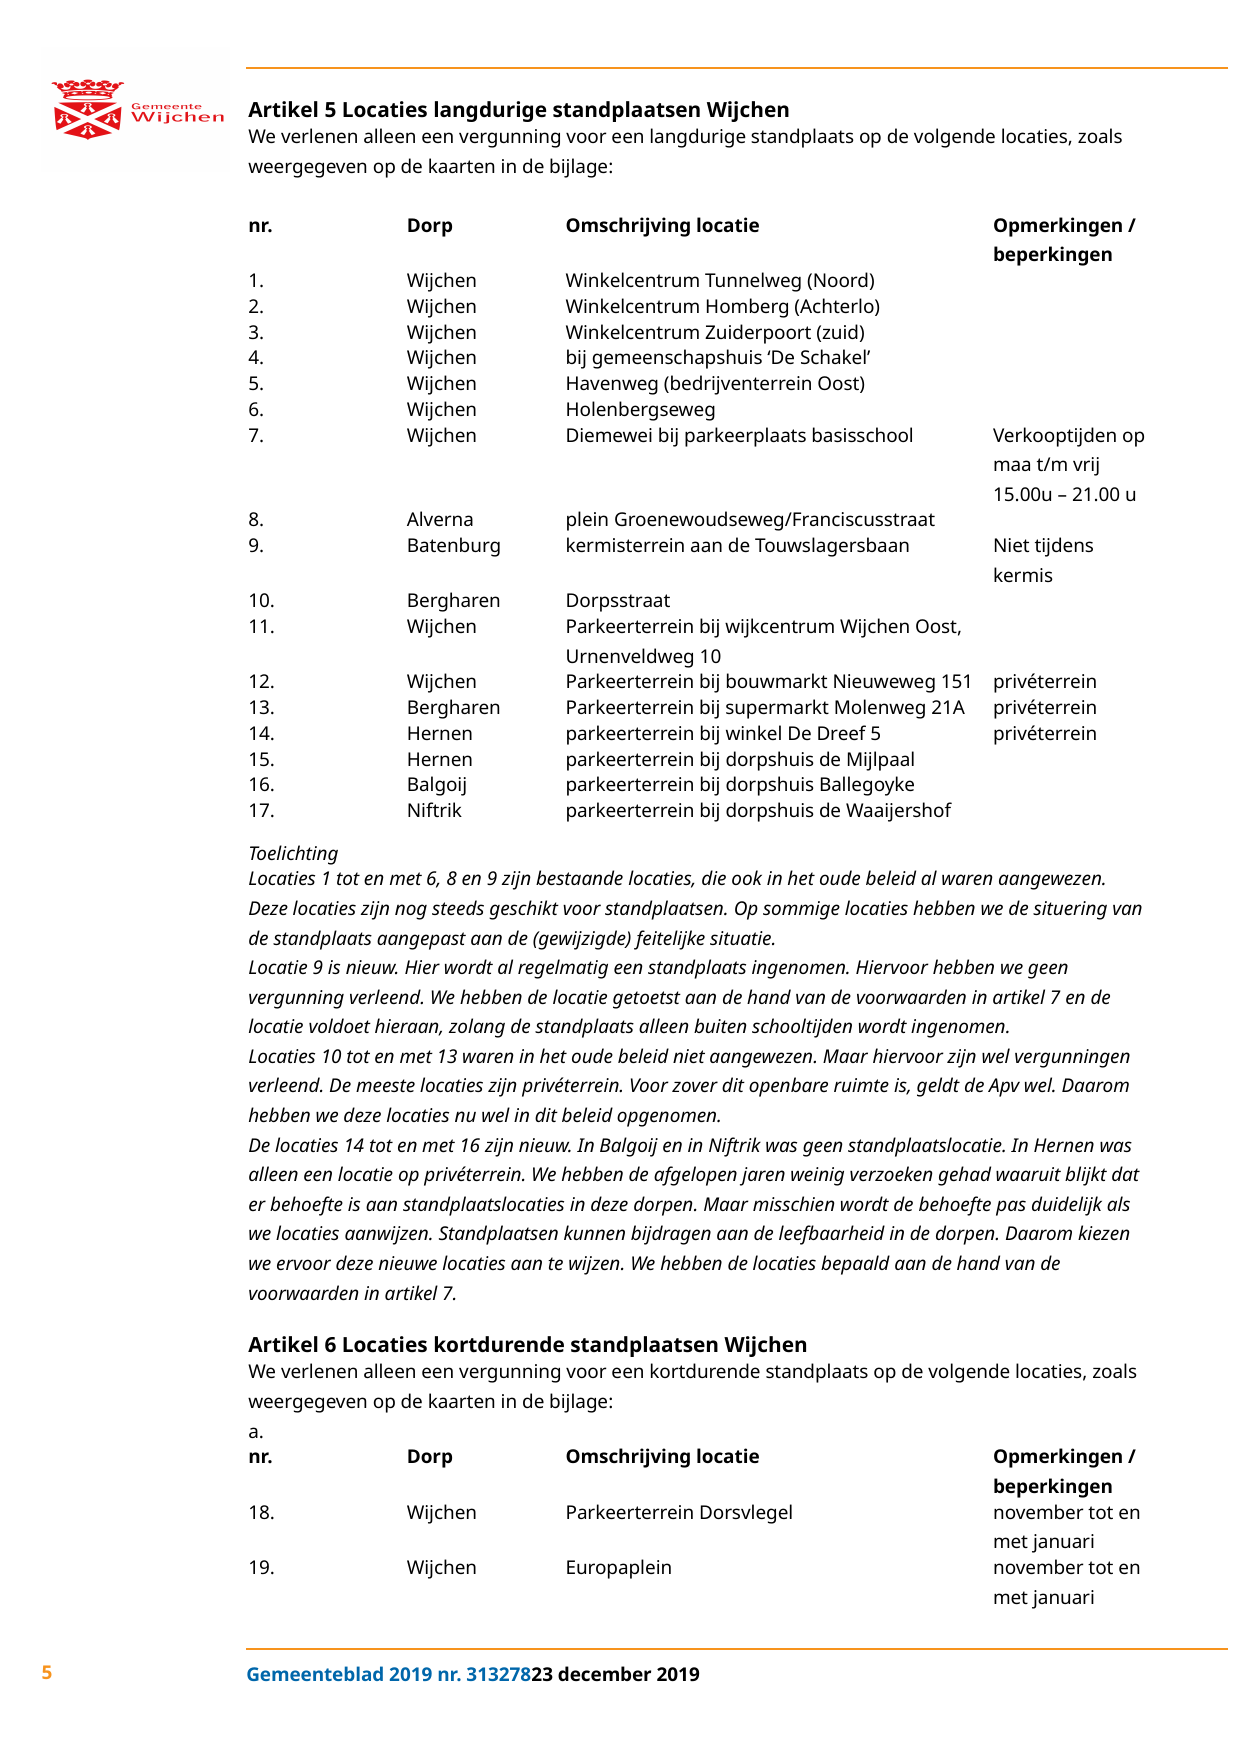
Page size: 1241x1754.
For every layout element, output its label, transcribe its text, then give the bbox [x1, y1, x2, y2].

text Artikel 5 Locaties langdurige standplaatsen Wijchen [248, 95, 1152, 123]
table_cell Verkooptijden op maa t/m vrij 15.00u – 21.00 u [993, 422, 1152, 507]
table_cell Winkelcentrum Tunnelweg (Noord) [565, 268, 993, 293]
table_cell plein Groenewoudseweg/Franciscusstraat [565, 507, 993, 532]
table_cell Europaplein [565, 1554, 993, 1609]
table_header nr. [248, 1444, 407, 1499]
table_cell [993, 772, 1152, 797]
table_cell [993, 268, 1152, 293]
table_cell [993, 319, 1152, 344]
table_cell 15. [248, 746, 407, 772]
table_cell 16. [248, 772, 407, 797]
table_cell 10. [248, 588, 407, 613]
table_cell Wijchen [407, 293, 565, 319]
table_cell Wijchen [407, 1554, 565, 1609]
table_cell 5. [248, 370, 407, 396]
table_cell 11. [248, 614, 407, 669]
table_cell 6. [248, 396, 407, 422]
table_header Opmerkingen / beperkingen [993, 212, 1152, 267]
table_cell 18. [248, 1499, 407, 1554]
table_header Omschrijving locatie [565, 212, 993, 267]
table_cell 3. [248, 319, 407, 344]
text We verlenen alleen een vergunning voor een langdurige standplaats op de volgende locaties, zoals weergegeven op de kaarten in de bijlage: [248, 123, 1152, 178]
table_cell Parkeerterrein bij supermarkt Molenweg 21A [565, 695, 993, 720]
table_cell Hernen [407, 746, 565, 772]
table_cell november tot en met januari [993, 1554, 1152, 1609]
table_cell Wijchen [407, 345, 565, 370]
table_cell kermisterrein aan de Touwslagersbaan [565, 533, 993, 588]
table_cell 8. [248, 507, 407, 532]
table_cell Bergharen [407, 695, 565, 720]
table_cell parkeerterrein bij winkel De Dreef 5 [565, 720, 993, 746]
table_cell Dorpsstraat [565, 588, 993, 613]
table_cell Wijchen [407, 614, 565, 669]
table_cell 2. [248, 293, 407, 319]
text Artikel 6 Locaties kortdurende standplaatsen Wijchen [248, 1330, 1152, 1359]
table_cell [993, 370, 1152, 396]
table_cell 13. [248, 695, 407, 720]
table_cell 14. [248, 720, 407, 746]
table_cell Wijchen [407, 370, 565, 396]
text Locaties 1 tot en met 6, 8 en 9 zijn bestaande locaties, die ook in het oude beleid al waren aangewezen. Deze locaties zijn nog steeds geschikt voor standplaatsen. Op sommige locaties hebben we de situering van de standplaats aangepast aan de (gewijzigde) feitelijke situatie. [248, 866, 1152, 951]
table_cell [993, 614, 1152, 669]
table_cell 17. [248, 798, 407, 823]
table_cell Alverna [407, 507, 565, 532]
table_cell 9. [248, 533, 407, 588]
table_cell bij gemeenschapshuis ‘De Schakel’ [565, 345, 993, 370]
table_cell 4. [248, 345, 407, 370]
table_header Dorp [407, 212, 565, 267]
text We verlenen alleen een vergunning voor een kortdurende standplaats op de volgende locaties, zoals weergegeven op de kaarten in de bijlage: [248, 1359, 1152, 1414]
text De locaties 14 tot en met 16 zijn nieuw. In Balgoij en in Niftrik was geen standplaatslocatie. In Hernen was alleen een locatie op privéterrein. We hebben de afgelopen jaren weinig verzoeken gehad waaruit blijkt dat er behoefte is aan standplaatslocaties in deze dorpen. Maar misschien wordt de behoefte pas duidelijk als we locaties aanwijzen. Standplaatsen kunnen bijdragen aan de leefbaarheid in de dorpen. Daarom kiezen we ervoor deze nieuwe locaties aan te wijzen. We hebben de locaties bepaald aan de hand van de voorwaarden in artikel 7. [248, 1132, 1152, 1306]
table_header Omschrijving locatie [565, 1444, 993, 1499]
table_header Dorp [407, 1444, 565, 1499]
table_cell Wijchen [407, 268, 565, 293]
table_cell Winkelcentrum Zuiderpoort (zuid) [565, 319, 993, 344]
table_cell [993, 507, 1152, 532]
table_cell [993, 798, 1152, 823]
table_cell [993, 588, 1152, 613]
table_cell november tot en met januari [993, 1499, 1152, 1554]
table_cell Batenburg [407, 533, 565, 588]
table_cell Holenbergseweg [565, 396, 993, 422]
table_cell [993, 293, 1152, 319]
text Toelichting [248, 840, 1152, 866]
table_cell parkeerterrein bij dorpshuis de Waaijershof [565, 798, 993, 823]
table_cell privéterrein [993, 669, 1152, 694]
table_cell Wijchen [407, 319, 565, 344]
picture [41, 47, 231, 172]
table_header nr. [248, 212, 407, 267]
table_cell Hernen [407, 720, 565, 746]
table_cell Winkelcentrum Homberg (Achterlo) [565, 293, 993, 319]
table_cell privéterrein [993, 720, 1152, 746]
table_cell privéterrein [993, 695, 1152, 720]
table_cell Parkeerterrein bij bouwmarkt Nieuweweg 151 [565, 669, 993, 694]
table_cell Havenweg (bedrijventerrein Oost) [565, 370, 993, 396]
table_cell Bergharen [407, 588, 565, 613]
table_cell [993, 396, 1152, 422]
table_cell Wijchen [407, 669, 565, 694]
table_cell 12. [248, 669, 407, 694]
table_cell [993, 345, 1152, 370]
table_cell Diemewei bij parkeerplaats basisschool [565, 422, 993, 507]
table_header Opmerkingen / beperkingen [993, 1444, 1152, 1499]
table_cell Wijchen [407, 1499, 565, 1554]
table_cell Niet tijdens kermis [993, 533, 1152, 588]
table_cell 7. [248, 422, 407, 507]
table_cell 19. [248, 1554, 407, 1609]
table_cell Niftrik [407, 798, 565, 823]
table_cell Balgoij [407, 772, 565, 797]
text Locaties 10 tot en met 13 waren in het oude beleid niet aangewezen. Maar hiervoor zijn wel vergunningen verleend. De meeste locaties zijn privéterrein. Voor zover dit openbare ruimte is, geldt de Apv wel. Daarom hebben we deze locaties nu wel in dit beleid opgenomen. [248, 1043, 1152, 1128]
table_cell Parkeerterrein bij wijkcentrum Wijchen Oost, Urnenveldweg 10 [565, 614, 993, 669]
table_cell Parkeerterrein Dorsvlegel [565, 1499, 993, 1554]
table_cell [993, 746, 1152, 772]
table_cell parkeerterrein bij dorpshuis de Mijlpaal [565, 746, 993, 772]
table_cell 1. [248, 268, 407, 293]
table_cell Wijchen [407, 422, 565, 507]
table_cell parkeerterrein bij dorpshuis Ballegoyke [565, 772, 993, 797]
text Locatie 9 is nieuw. Hier wordt al regelmatig een standplaats ingenomen. Hiervoor hebben we geen vergunning verleend. We hebben de locatie getoetst aan de hand van de voorwaarden in artikel 7 en de locatie voldoet hieraan, zolang de standplaats alleen buiten schooltijden wordt ingenomen. [248, 954, 1152, 1039]
table_cell Wijchen [407, 396, 565, 422]
